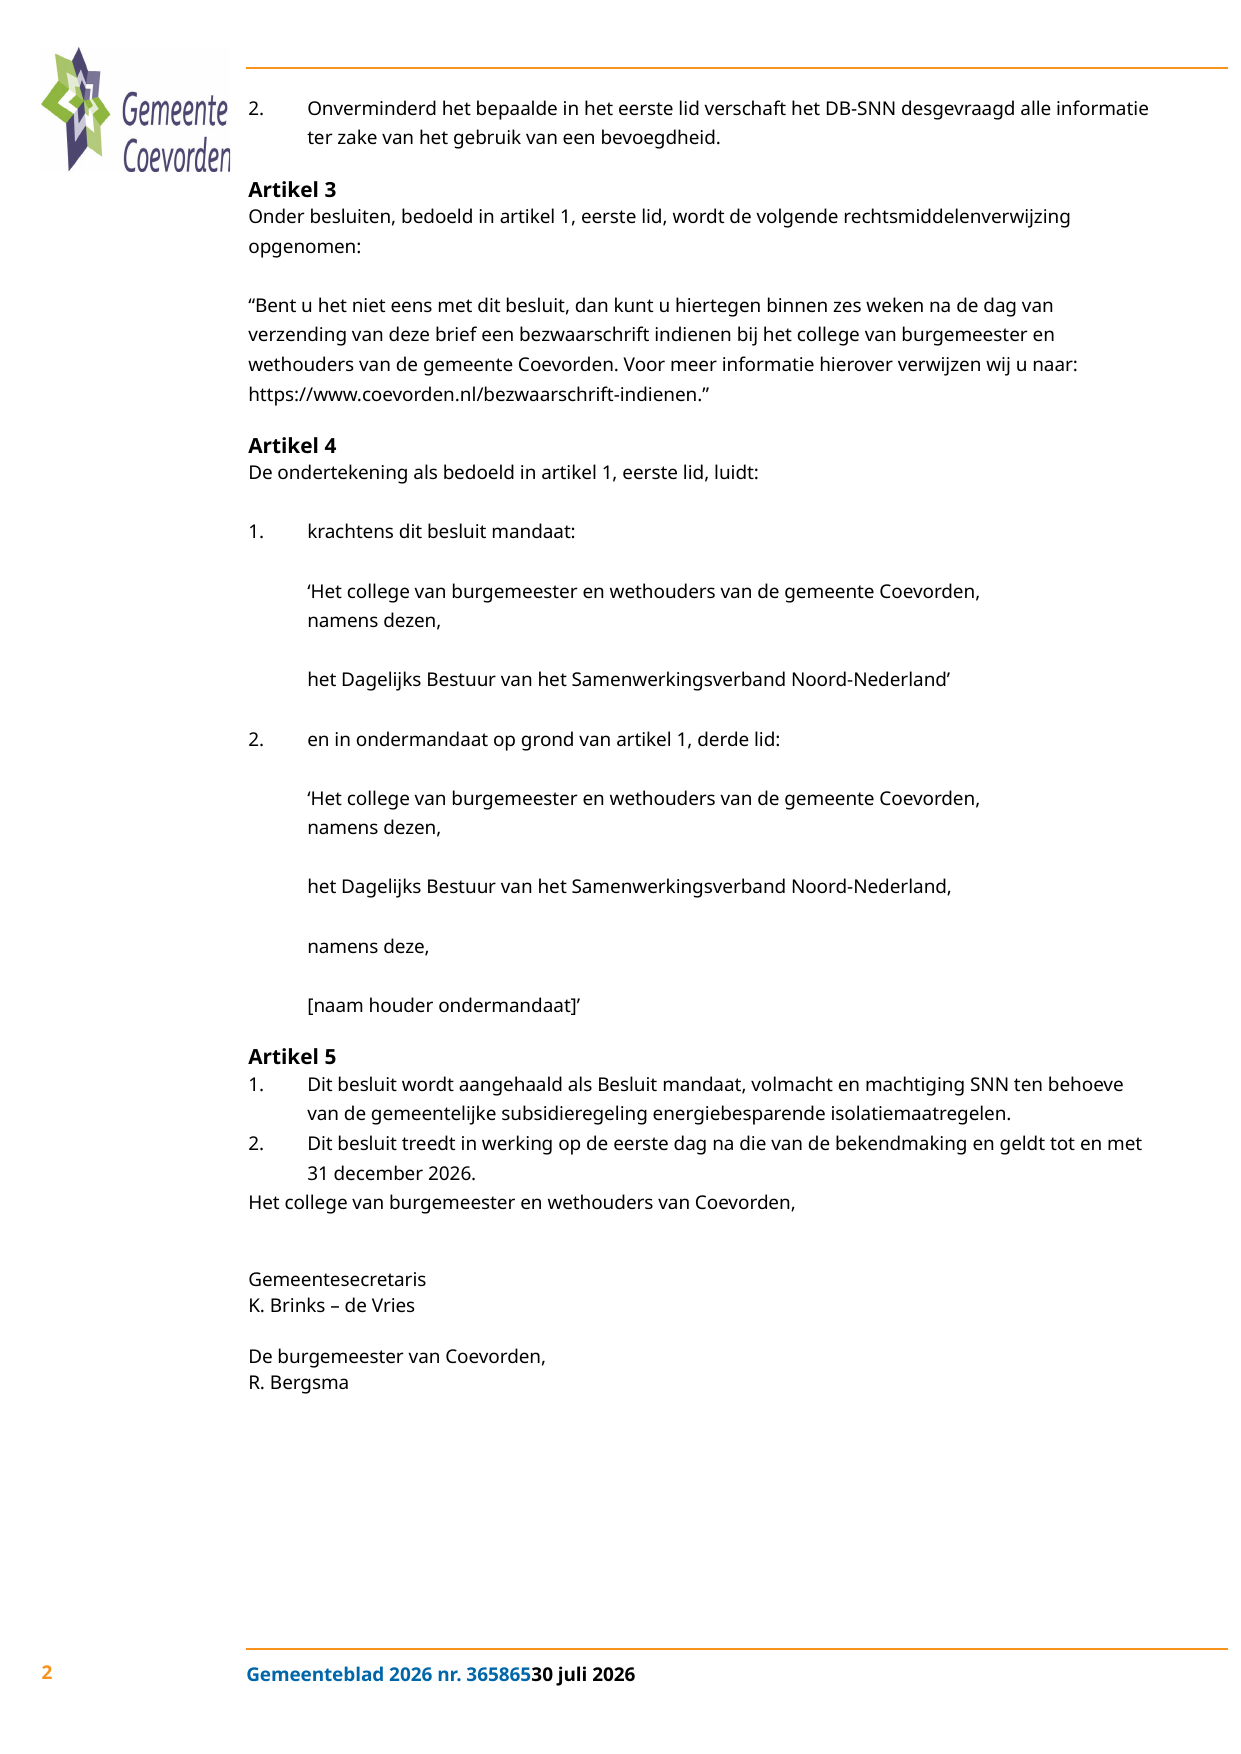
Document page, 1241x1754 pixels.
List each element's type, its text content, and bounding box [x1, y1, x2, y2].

text R. Bergsma [248, 1369, 1152, 1395]
text Onder besluiten, bedoeld in artikel 1, eerste lid, wordt de volgende rechtsmiddelenverwijzing opgenomen: [248, 203, 1152, 258]
text De ondertekening als bedoeld in artikel 1, eerste lid, luidt: [248, 459, 1152, 485]
list Onverminderd het bepaalde in het eerste lid verschaft het DB-SNN desgevraagd alle informatie ter zake van het gebruik van een bevoegdheid. [248, 95, 1152, 150]
text Het college van burgemeester en wethouders van Coevorden, [248, 1189, 1152, 1215]
text K. Brinks – de Vries [248, 1292, 1152, 1318]
list namens dezen, [248, 607, 1152, 633]
list [naam houder ondermandaat]’ [248, 992, 1152, 1018]
text De burgemeester van Coevorden, [248, 1344, 1152, 1369]
list ‘Het college van burgemeester en wethouders van de gemeente Coevorden, [248, 578, 1152, 604]
picture [41, 47, 231, 172]
text Artikel 3 [248, 175, 1152, 203]
list het Dagelijks Bestuur van het Samenwerkingsverband Noord-Nederland’ [248, 667, 1152, 692]
list het Dagelijks Bestuur van het Samenwerkingsverband Noord-Nederland, [248, 874, 1152, 899]
list en in ondermandaat op grond van artikel 1, derde lid: [248, 726, 1152, 752]
list krachtens dit besluit mandaat: [248, 519, 1152, 544]
text Artikel 4 [248, 431, 1152, 459]
list Dit besluit treedt in werking op de eerste dag na die van de bekendmaking en geldt tot en met 31 december 2026. [248, 1130, 1152, 1185]
text “Bent u het niet eens met dit besluit, dan kunt u hiertegen binnen zes weken na de dag van verzending van deze brief een bezwaarschrift indienen bij het college van burgemeester en wethouders van de gemeente Coevorden. Voor meer informatie hierover verwijzen wij u naar: https://www.coevorden.nl/bezwaarschrift-indienen.” [248, 292, 1152, 406]
text Gemeentesecretaris [248, 1266, 1152, 1292]
list namens dezen, [248, 814, 1152, 840]
list namens deze, [248, 933, 1152, 959]
list Dit besluit wordt aangehaald als Besluit mandaat, volmacht en machtiging SNN ten behoeve van de gemeentelijke subsidieregeling energiebesparende isolatiemaatregelen. [248, 1071, 1152, 1126]
list ‘Het college van burgemeester en wethouders van de gemeente Coevorden, [248, 785, 1152, 811]
text Artikel 5 [248, 1042, 1152, 1071]
